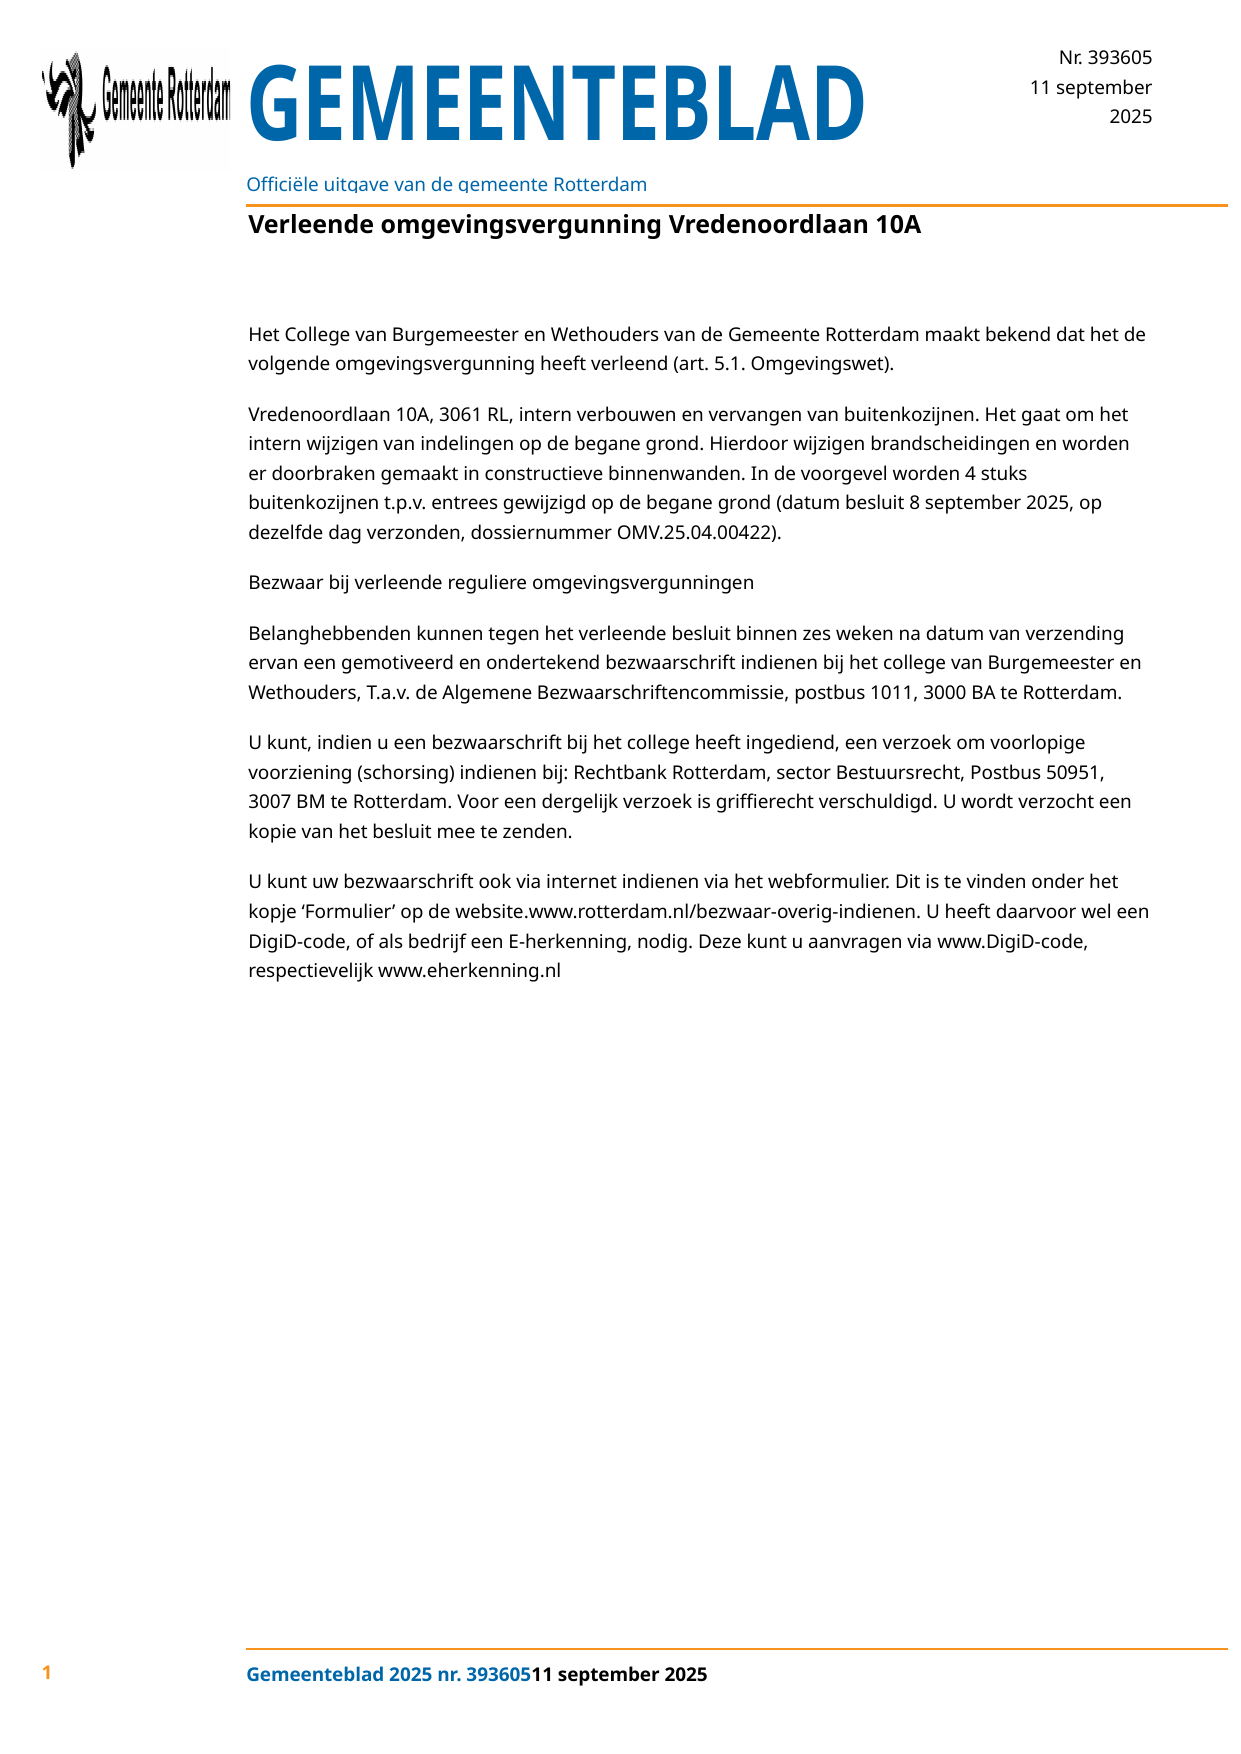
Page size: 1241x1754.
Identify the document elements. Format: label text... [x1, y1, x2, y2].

text Vredenoordlaan 10A, 3061 RL, intern verbouwen en vervangen van buitenkozijnen. Het gaat om het intern wijzigen van indelingen op de begane grond. Hierdoor wijzigen brandscheidingen en worden er doorbraken gemaakt in constructieve binnenwanden. In de voorgevel worden 4 stuks buitenkozijnen t.p.v. entrees gewijzigd op de begane grond (datum besluit 8 september 2025, op dezelfde dag verzonden, dossiernummer OMV.25.04.00422). [248, 401, 1152, 545]
text Belanghebbenden kunnen tegen het verleende besluit binnen zes weken na datum van verzending ervan een gemotiveerd en ondertekend bezwaarschrift indienen bij het college van Burgemeester en Wethouders, T.a.v. de Algemene Bezwaarschriftencommissie, postbus 1011, 3000 BA te Rotterdam. [248, 620, 1152, 705]
picture [41, 47, 231, 172]
text Het College van Burgemeester en Wethouders van de Gemeente Rotterdam maakt bekend dat het de volgende omgevingsvergunning heeft verleend (art. 5.1. Omgevingswet). [248, 321, 1152, 376]
text U kunt, indien u een bezwaarschrift bij het college heeft ingediend, een verzoek om voorlopige voorziening (schorsing) indienen bij: Rechtbank Rotterdam, sector Bestuursrecht, Postbus 50951, 3007 BM te Rotterdam. Voor een dergelijk verzoek is griffierecht verschuldigd. U wordt verzocht een kopie van het besluit mee te zenden. [248, 729, 1152, 844]
text U kunt uw bezwaarschrift ook via internet indienen via het webformulier. Dit is te vinden onder het kopje ‘Formulier’ op de website.www.rotterdam.nl/bezwaar-overig-indienen. U heeft daarvoor wel een DigiD-code, of als bedrijf een E-herkenning, nodig. Deze kunt u aanvragen via www.DigiD-code, respectievelijk www.eherkenning.nl [248, 869, 1152, 983]
text Bezwaar bij verleende reguliere omgevingsvergunningen [248, 569, 1152, 595]
text Verleende omgevingsvergunning Vredenoordlaan 10A [248, 207, 1152, 241]
